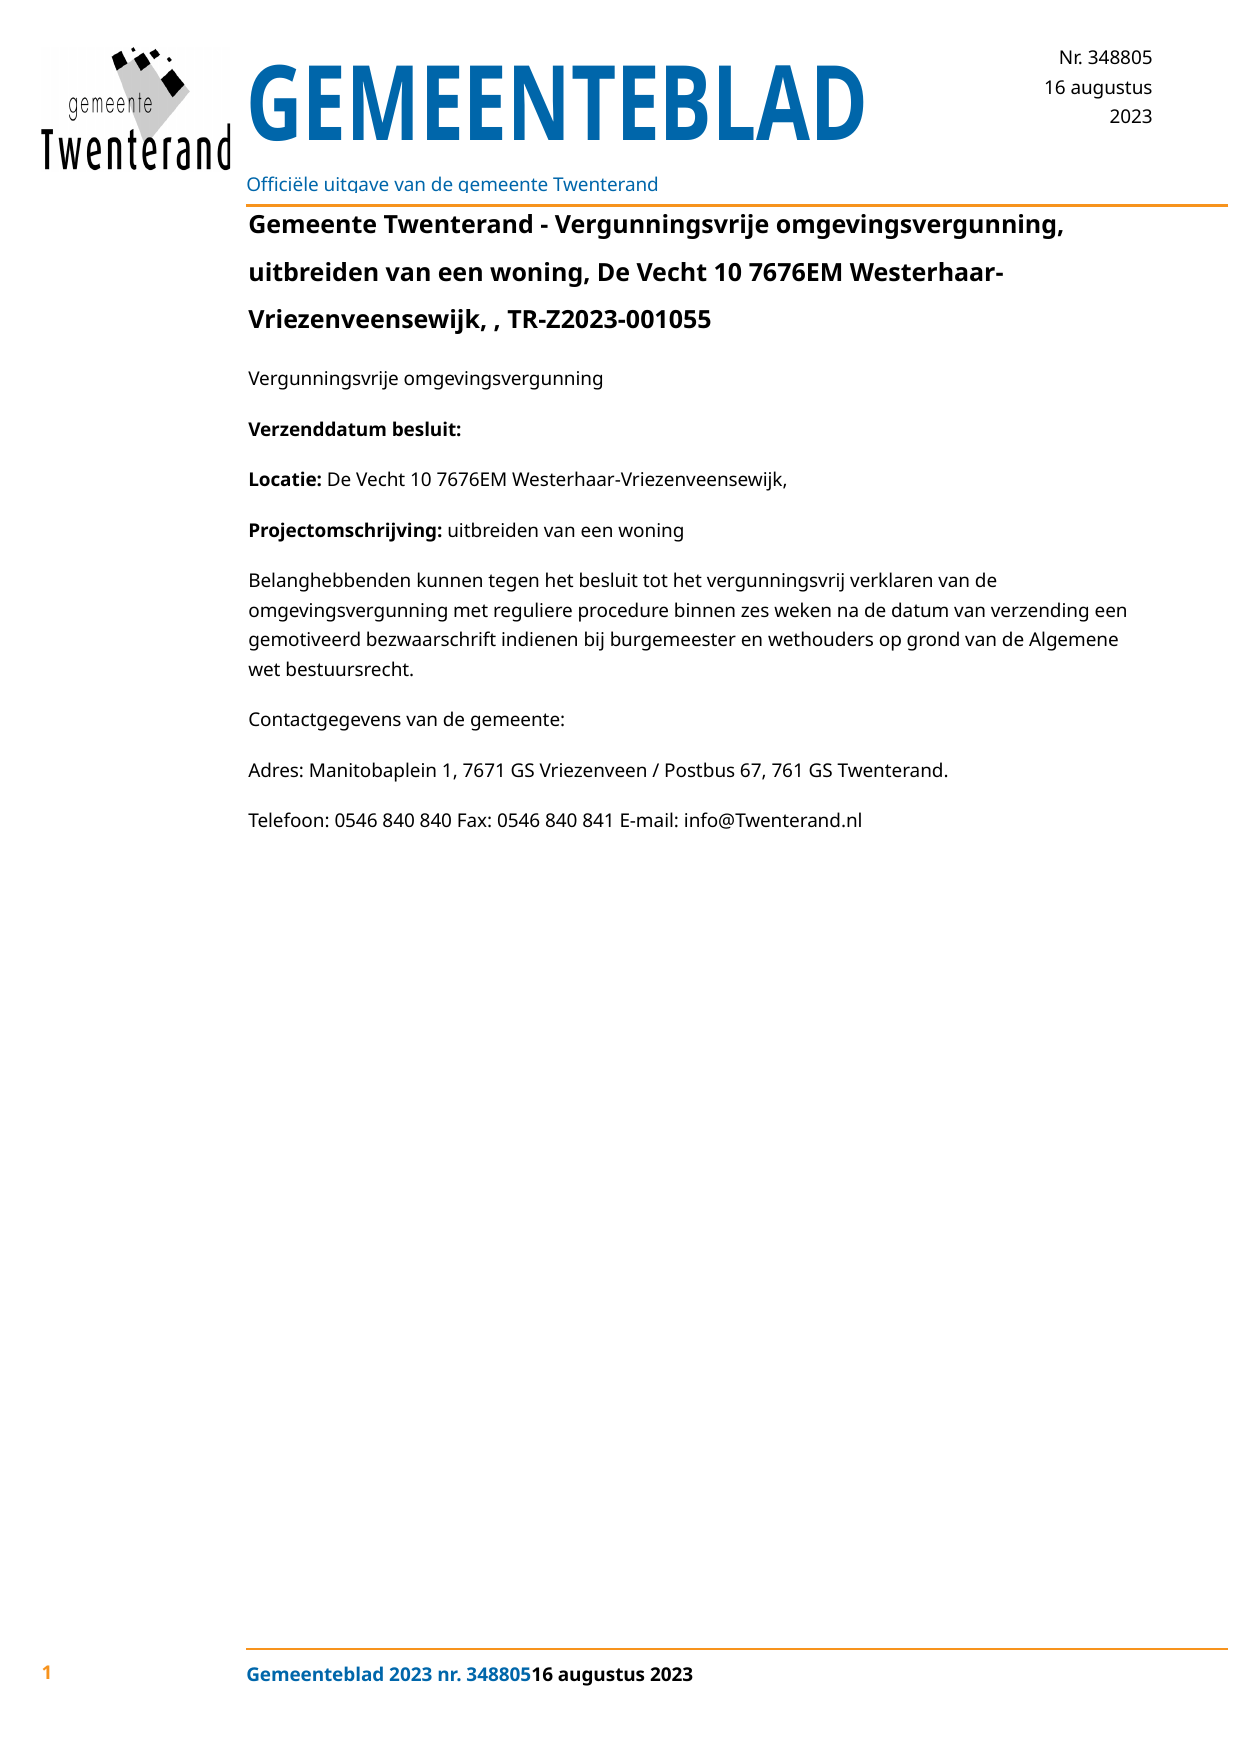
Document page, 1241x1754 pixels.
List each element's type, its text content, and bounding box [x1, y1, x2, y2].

text Telefoon: 0546 840 840 Fax: 0546 840 841 E-mail: info@Twenterand.nl [248, 807, 1152, 833]
picture [41, 47, 231, 172]
text Contactgegevens van de gemeente: [248, 706, 1152, 732]
text Gemeente Twenterand - Vergunningsvrije omgevingsvergunning, uitbreiden van een woning, De Vecht 10 7676EM Westerhaar-Vriezenveensewijk, , TR-Z2023-001055 [248, 207, 1152, 336]
text Belanghebbenden kunnen tegen het besluit tot het vergunningsvrij verklaren van de omgevingsvergunning met reguliere procedure binnen zes weken na de datum van verzending een gemotiveerd bezwaarschrift indienen bij burgemeester en wethouders op grond van de Algemene wet bestuursrecht. [248, 567, 1152, 682]
text Verzenddatum besluit: [248, 416, 1152, 442]
text Adres: Manitobaplein 1, 7671 GS Vriezenveen / Postbus 67, 761 GS Twenterand. [248, 757, 1152, 782]
text Projectomschrijving: uitbreiden van een woning [248, 517, 1152, 542]
text Locatie: De Vecht 10 7676EM Westerhaar-Vriezenveensewijk, [248, 466, 1152, 492]
text Vergunningsvrije omgevingsvergunning [248, 366, 1152, 391]
